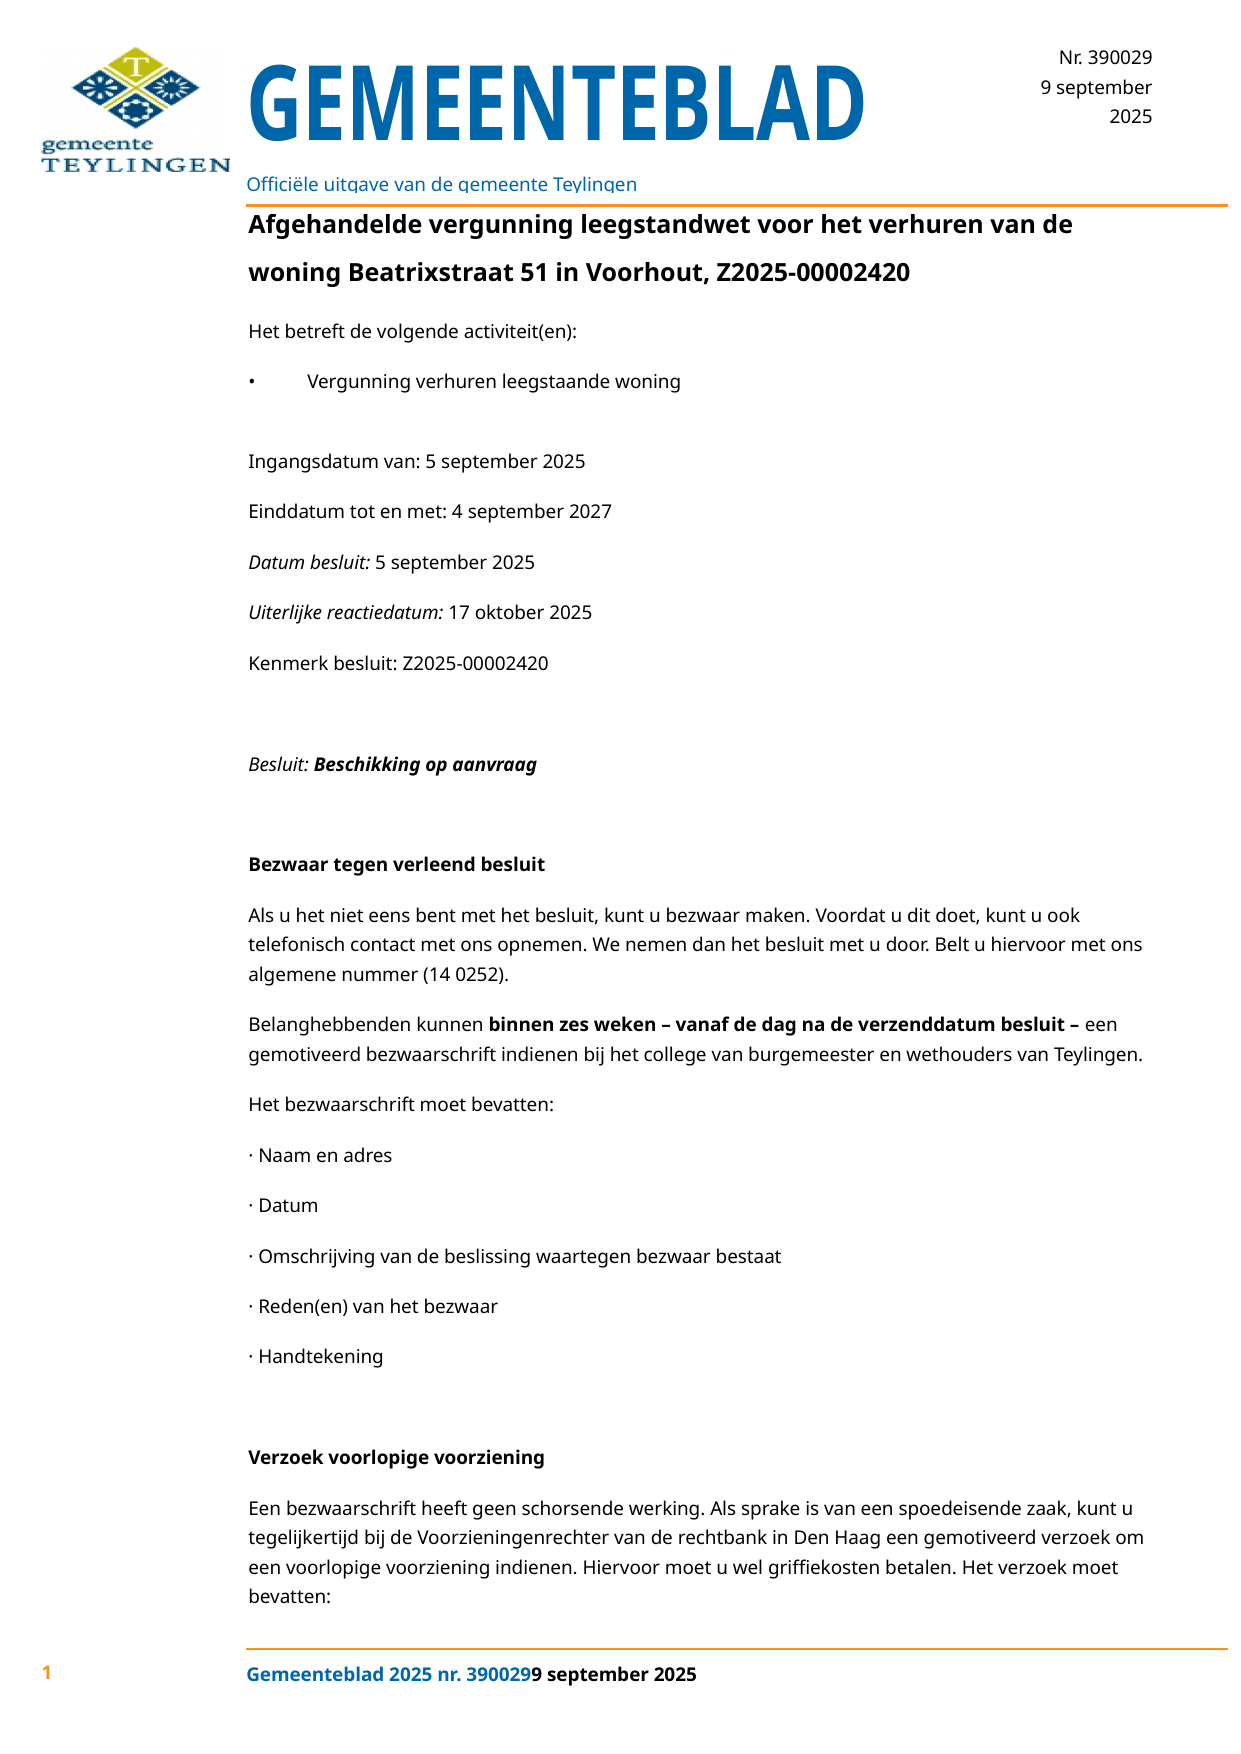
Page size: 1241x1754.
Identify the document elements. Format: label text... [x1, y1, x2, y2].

text Het betreft de volgende activiteit(en): [248, 318, 1152, 344]
text Einddatum tot en met: 4 september 2027 [248, 499, 1152, 524]
text Verzoek voorlopige voorziening [248, 1444, 1152, 1470]
text · Naam en adres [248, 1142, 1152, 1168]
text Het bezwaarschrift moet bevatten: [248, 1092, 1152, 1117]
text Als u het niet eens bent met het besluit, kunt u bezwaar maken. Voordat u dit doet, kunt u ook telefonisch contact met ons opnemen. We nemen dan het besluit met u door. Belt u hiervoor met ons algemene nummer (14 0252). [248, 902, 1152, 987]
text Ingangsdatum van: 5 september 2025 [248, 448, 1152, 474]
text Bezwaar tegen verleend besluit [248, 852, 1152, 877]
text Belanghebbenden kunnen binnen zes weken – vanaf de dag na de verzenddatum besluit – een gemotiveerd bezwaarschrift indienen bij het college van burgemeester en wethouders van Teylingen. [248, 1012, 1152, 1067]
text Een bezwaarschrift heeft geen schorsende werking. Als sprake is van een spoedeisende zaak, kunt u tegelijkertijd bij de Voorzieningenrechter van de rechtbank in Den Haag een gemotiveerd verzoek om een voorlopige voorziening indienen. Hiervoor moet u wel griffiekosten betalen. Het verzoek moet bevatten: [248, 1495, 1152, 1609]
text · Omschrijving van de beslissing waartegen bezwaar bestaat [248, 1243, 1152, 1269]
text Afgehandelde vergunning leegstandwet voor het verhuren van de woning Beatrixstraat 51 in Voorhout, Z2025-00002420 [248, 207, 1152, 288]
text · Handtekening [248, 1344, 1152, 1369]
text Uiterlijke reactiedatum: 17 oktober 2025 [248, 599, 1152, 625]
text Kenmerk besluit: Z2025-00002420 [248, 650, 1152, 676]
text · Datum [248, 1192, 1152, 1218]
text Datum besluit: 5 september 2025 [248, 549, 1152, 575]
list Vergunning verhuren leegstaande woning [248, 368, 1152, 394]
text · Reden(en) van het bezwaar [248, 1293, 1152, 1319]
picture [41, 47, 231, 172]
text Besluit: Beschikking op aanvraag [248, 751, 1152, 777]
